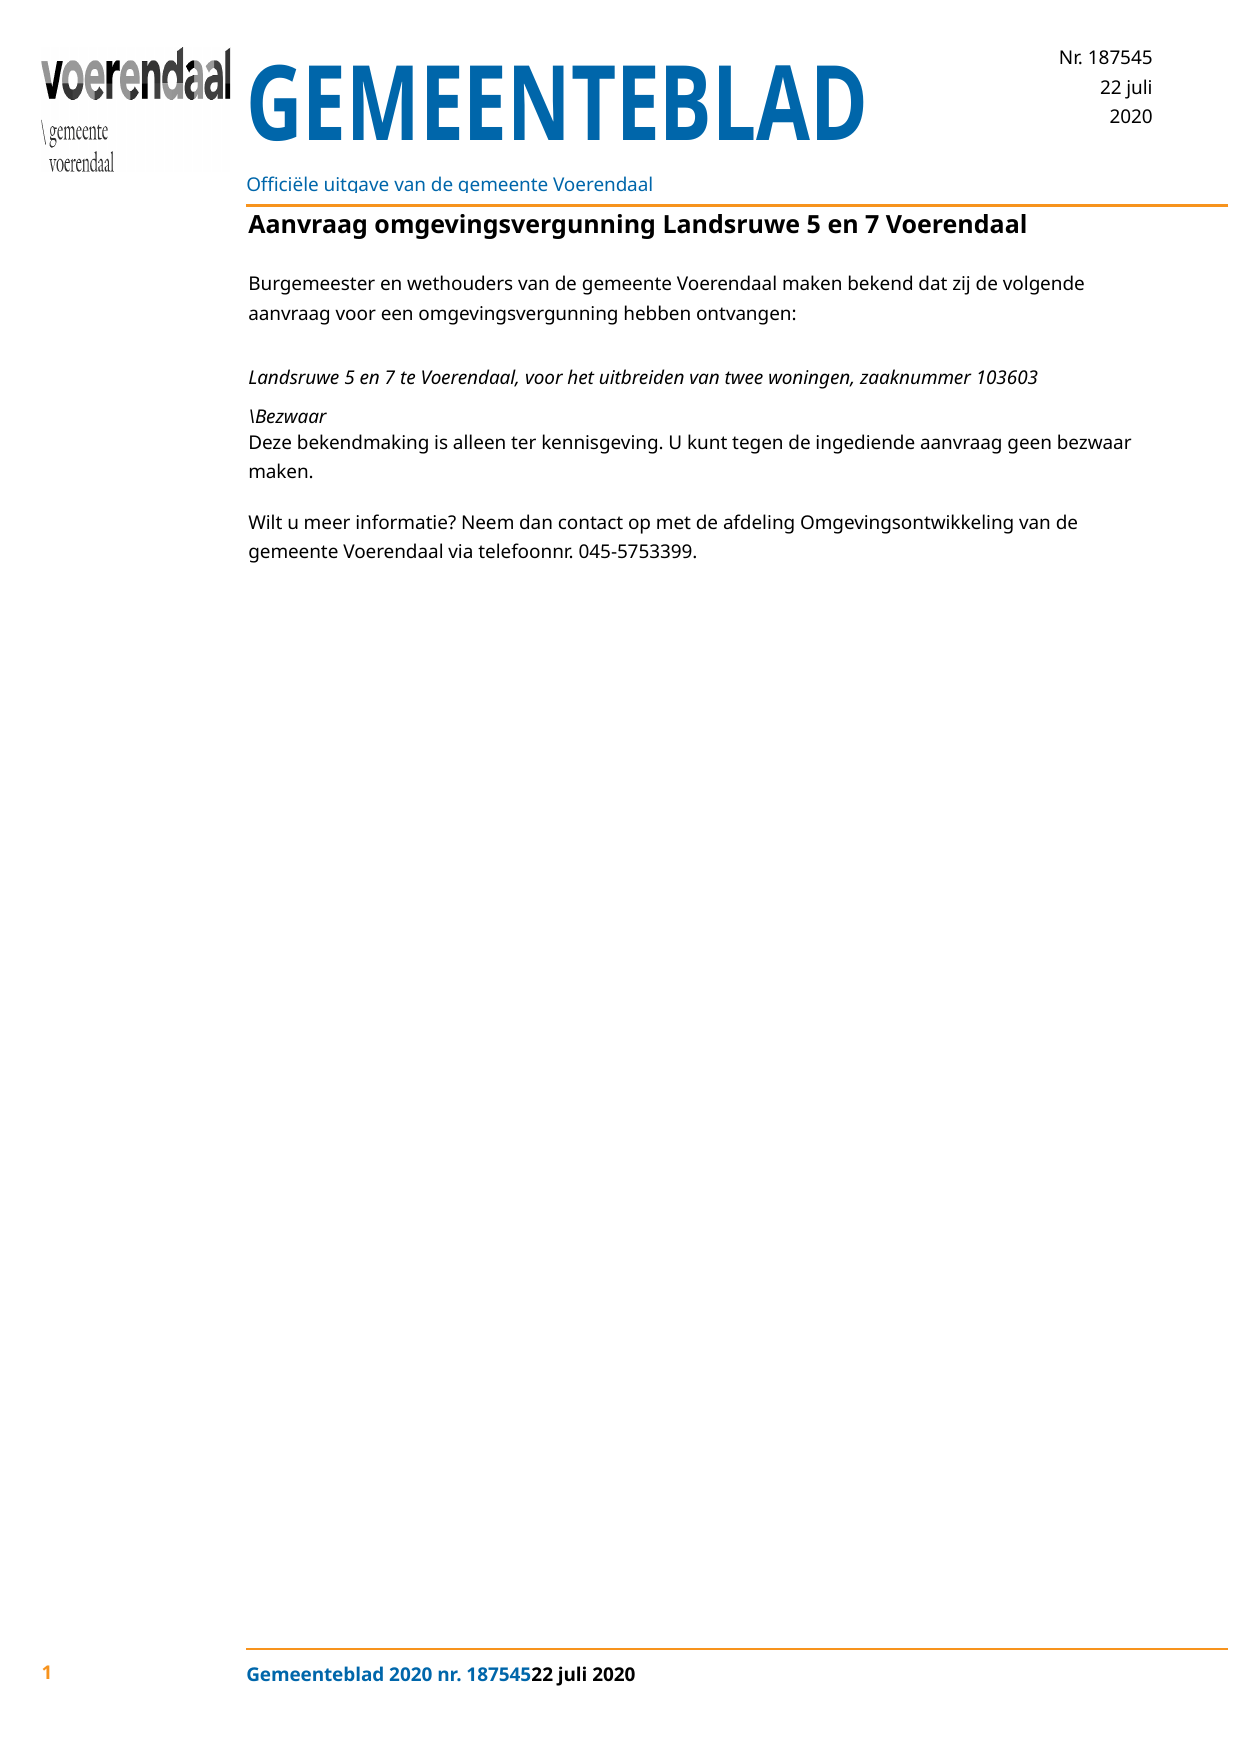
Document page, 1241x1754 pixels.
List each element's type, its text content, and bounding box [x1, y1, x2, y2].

picture [41, 47, 231, 172]
text Burgemeester en wethouders van de gemeente Voerendaal maken bekend dat zij de volgende aanvraag voor een omgevingsvergunning hebben ontvangen: [248, 270, 1152, 326]
text Wilt u meer informatie? Neem dan contact op met de afdeling Omgevingsontwikkeling van de gemeente Voerendaal via telefoonnr. 045-5753399. [248, 509, 1152, 564]
text Landsruwe 5 en 7 te Voerendaal, voor het uitbreiden van twee woningen, zaaknummer 103603 [248, 364, 1152, 389]
text Deze bekendmaking is alleen ter kennisgeving. U kunt tegen de ingediende aanvraag geen bezwaar maken. [248, 429, 1152, 484]
text \Bezwaar [248, 403, 1152, 429]
text Aanvraag omgevingsvergunning Landsruwe 5 en 7 Voerendaal [248, 207, 1152, 241]
